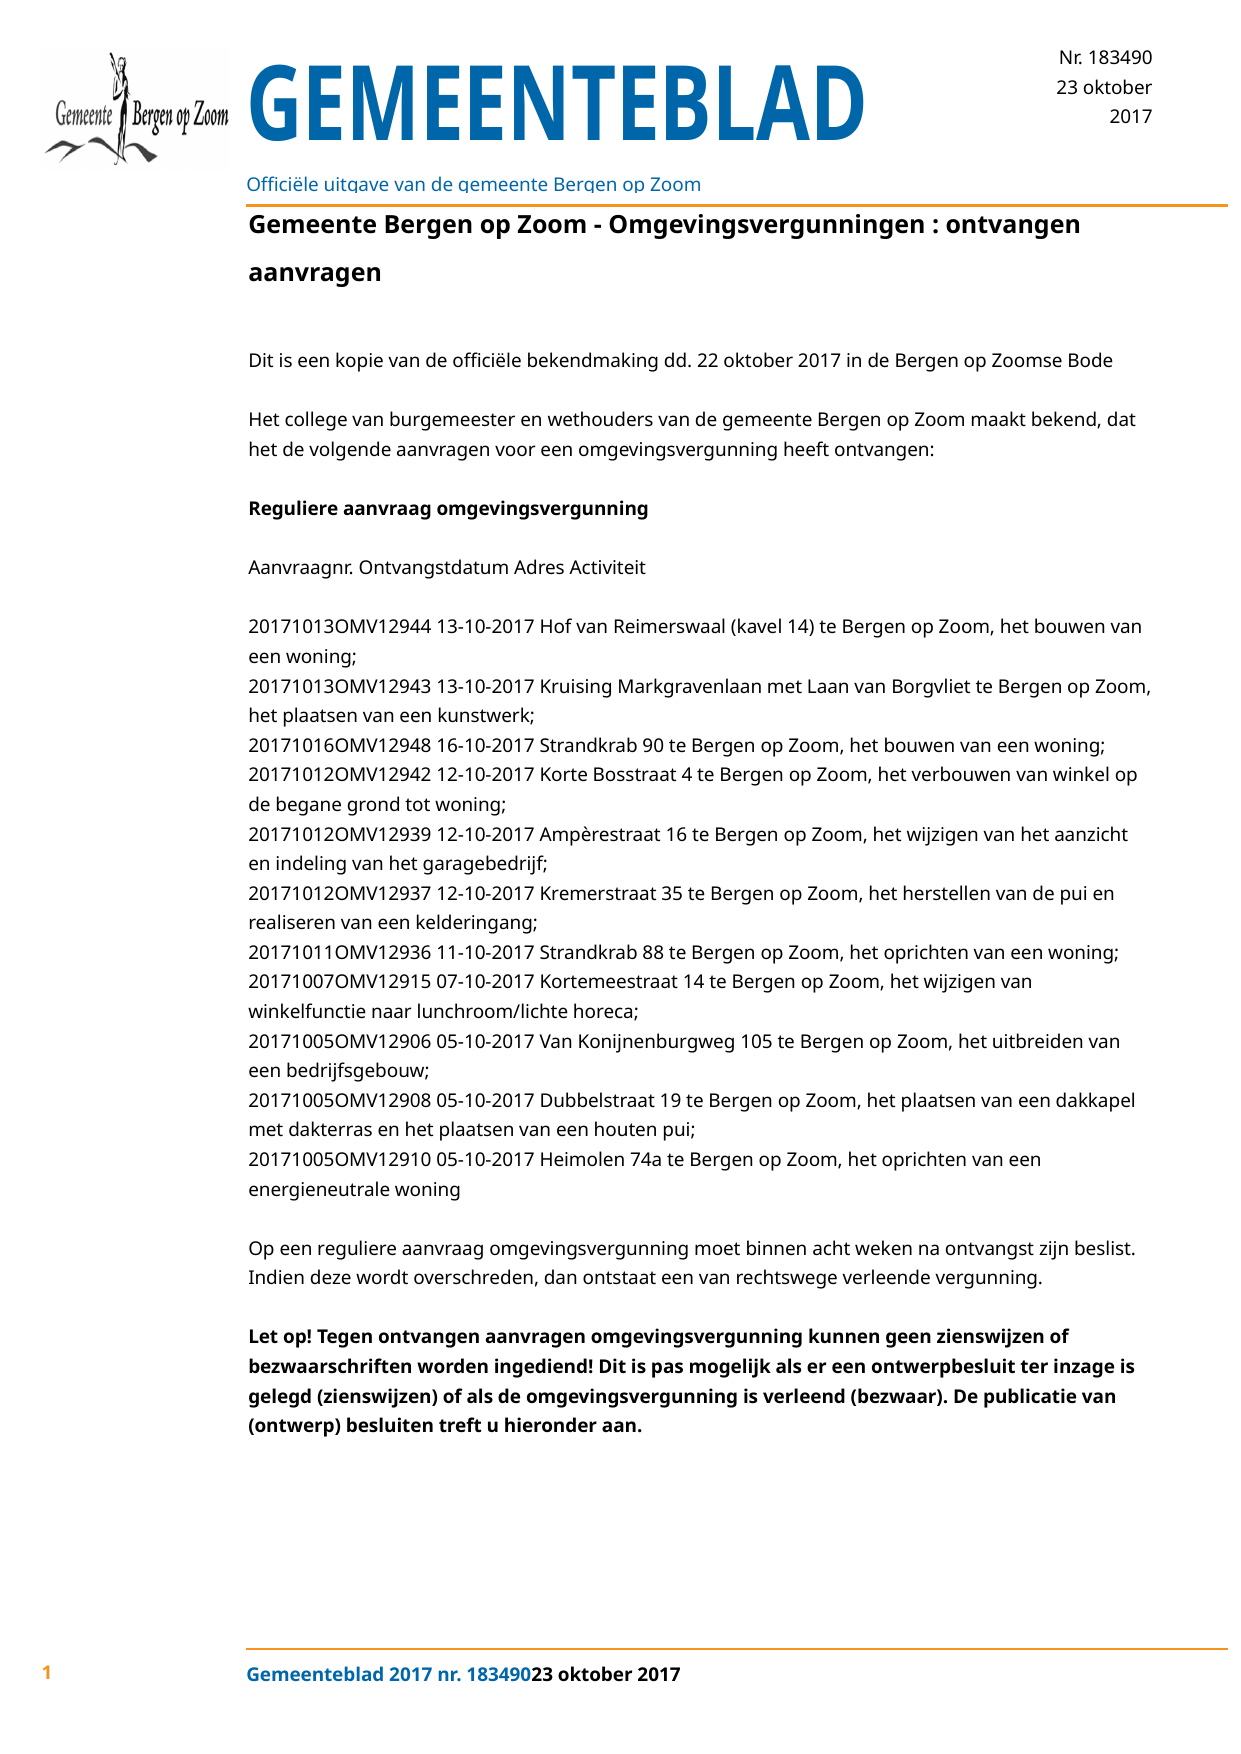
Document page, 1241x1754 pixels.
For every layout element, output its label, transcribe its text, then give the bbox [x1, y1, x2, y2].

text 20171016OMV12948 16-10-2017 Strandkrab 90 te Bergen op Zoom, het bouwen van een woning; [248, 732, 1152, 758]
text Op een reguliere aanvraag omgevingsvergunning moet binnen acht weken na ontvangst zijn beslist. Indien deze wordt overschreden, dan ontstaat een van rechtswege verleende vergunning. [248, 1235, 1152, 1290]
text 20171005OMV12910 05-10-2017 Heimolen 74a te Bergen op Zoom, het oprichten van een energieneutrale woning [248, 1146, 1152, 1202]
text Reguliere aanvraag omgevingsvergunning [248, 495, 1152, 521]
text 20171013OMV12944 13-10-2017 Hof van Reimerswaal (kavel 14) te Bergen op Zoom, het bouwen van een woning; [248, 614, 1152, 669]
text 20171005OMV12906 05-10-2017 Van Konijnenburgweg 105 te Bergen op Zoom, het uitbreiden van een bedrijfsgebouw; [248, 1028, 1152, 1083]
text 20171013OMV12943 13-10-2017 Kruising Markgravenlaan met Laan van Borgvliet te Bergen op Zoom, het plaatsen van een kunstwerk; [248, 673, 1152, 728]
text Aanvraagnr. Ontvangstdatum Adres Activiteit [248, 554, 1152, 580]
text 20171012OMV12939 12-10-2017 Ampèrestraat 16 te Bergen op Zoom, het wijzigen van het aanzicht en indeling van het garagebedrijf; [248, 821, 1152, 876]
picture [41, 47, 231, 172]
text 20171007OMV12915 07-10-2017 Kortemeestraat 14 te Bergen op Zoom, het wijzigen van winkelfunctie naar lunchroom/lichte horeca; [248, 969, 1152, 1024]
text Dit is een kopie van de officiële bekendmaking dd. 22 oktober 2017 in de Bergen op Zoomse Bode [248, 347, 1152, 373]
text Gemeente Bergen op Zoom - Omgevingsvergunningen : ontvangen aanvragen [248, 207, 1152, 288]
text Het college van burgemeester en wethouders van de gemeente Bergen op Zoom maakt bekend, dat het de volgende aanvragen voor een omgevingsvergunning heeft ontvangen: [248, 407, 1152, 462]
text 20171011OMV12936 11-10-2017 Strandkrab 88 te Bergen op Zoom, het oprichten van een woning; [248, 939, 1152, 965]
text Let op! Tegen ontvangen aanvragen omgevingsvergunning kunnen geen zienswijzen of bezwaarschriften worden ingediend! Dit is pas mogelijk als er een ontwerpbesluit ter inzage is gelegd (zienswijzen) of als de omgevingsvergunning is verleend (bezwaar). De publicatie van (ontwerp) besluiten treft u hieronder aan. [248, 1324, 1152, 1438]
text 20171012OMV12942 12-10-2017 Korte Bosstraat 4 te Bergen op Zoom, het verbouwen van winkel op de begane grond tot woning; [248, 762, 1152, 817]
text 20171012OMV12937 12-10-2017 Kremerstraat 35 te Bergen op Zoom, het herstellen van de pui en realiseren van een kelderingang; [248, 880, 1152, 935]
text 20171005OMV12908 05-10-2017 Dubbelstraat 19 te Bergen op Zoom, het plaatsen van een dakkapel met dakterras en het plaatsen van een houten pui; [248, 1087, 1152, 1142]
